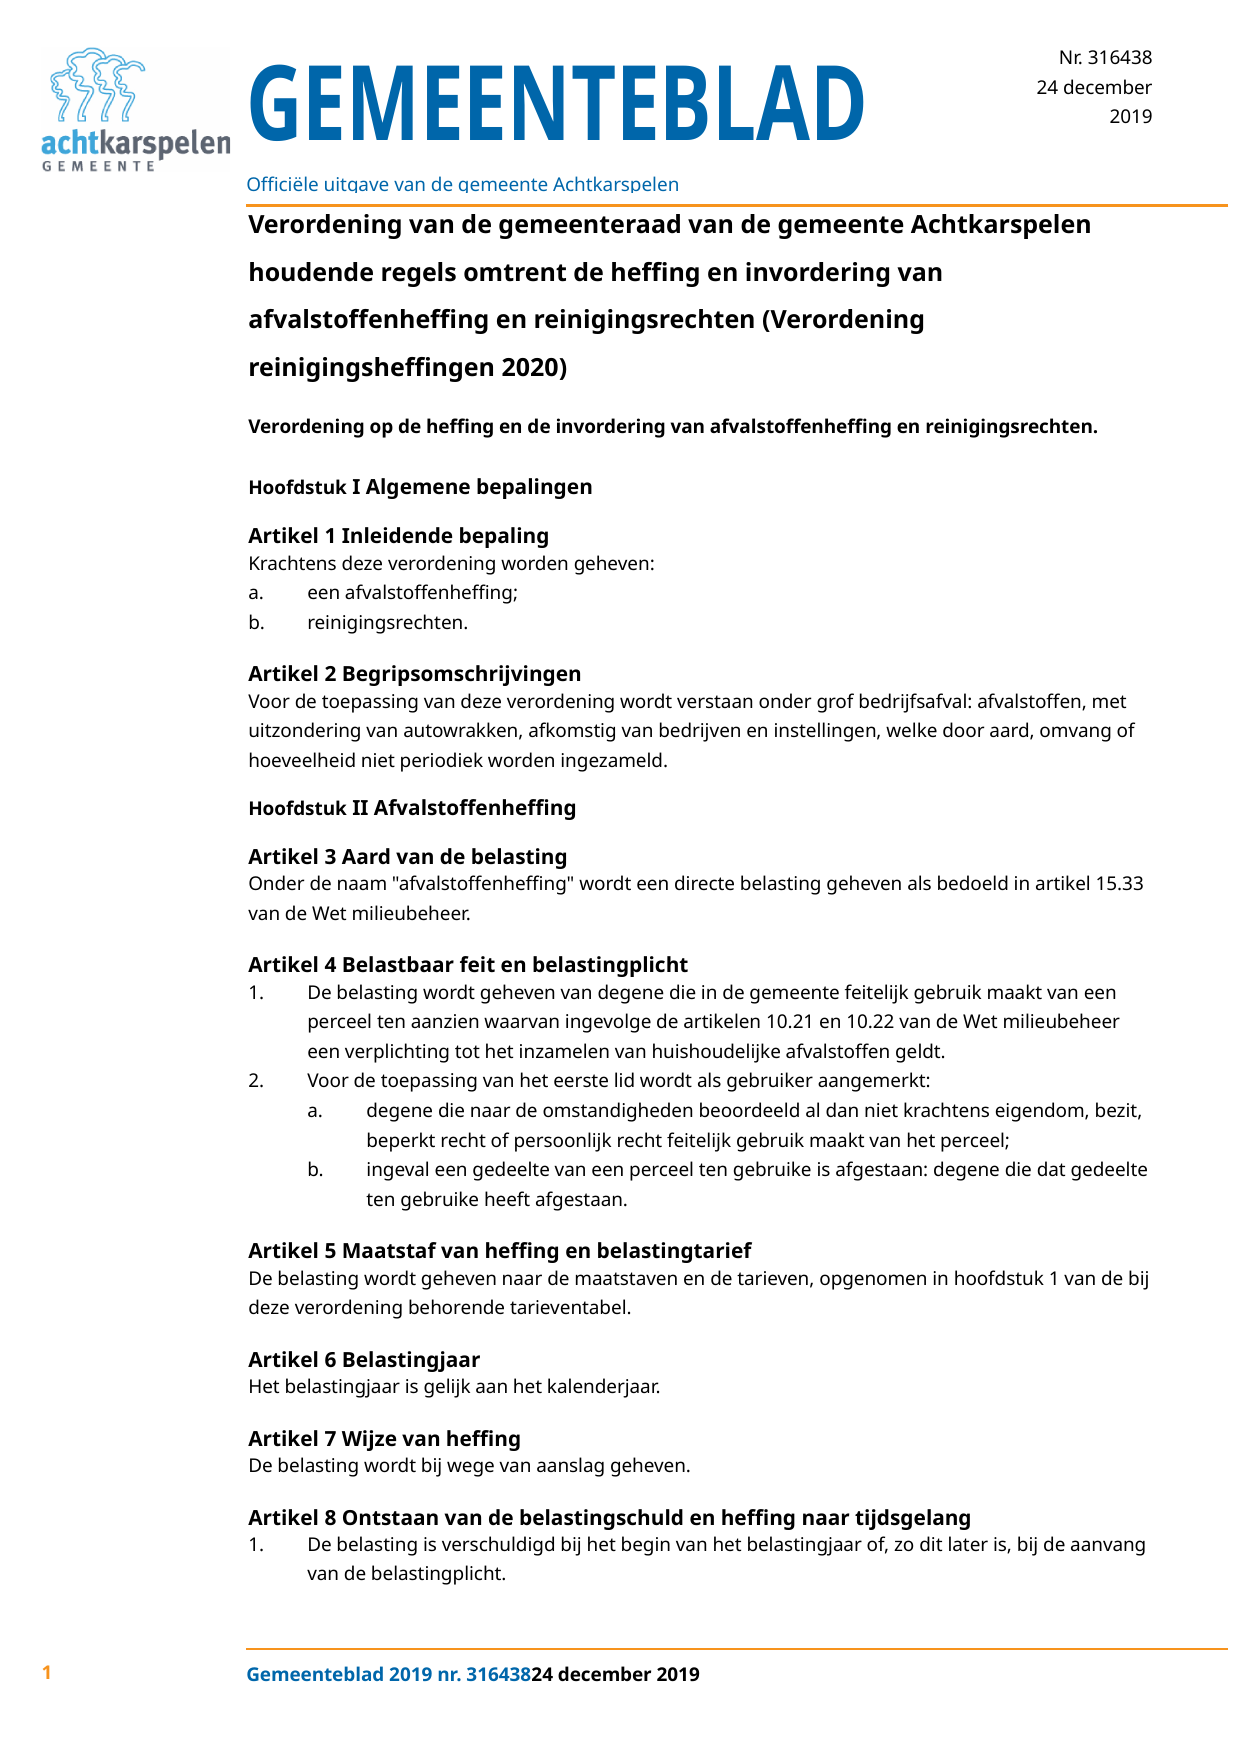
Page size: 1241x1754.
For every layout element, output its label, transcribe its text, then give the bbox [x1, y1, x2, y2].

text Voor de toepassing van deze verordening wordt verstaan onder grof bedrijfsafval: afvalstoffen, met uitzondering van autowrakken, afkomstig van bedrijven en instellingen, welke door aard, omvang of hoeveelheid niet periodiek worden ingezameld. [248, 688, 1152, 773]
text Het belastingjaar is gelijk aan het kalenderjaar. [248, 1373, 1152, 1399]
text Artikel 6 Belastingjaar [248, 1345, 1152, 1373]
list een afvalstoffenheffing; [248, 579, 1152, 605]
list De belasting wordt geheven van degene die in de gemeente feitelijk gebruik maakt van een perceel ten aanzien waarvan ingevolge de artikelen 10.21 en 10.22 van de Wet milieubeheer een verplichting tot het inzamelen van huishoudelijke afvalstoffen geldt. [248, 979, 1152, 1064]
list De belasting is verschuldigd bij het begin van het belastingjaar of, zo dit later is, bij de aanvang van de belastingplicht. [248, 1531, 1152, 1586]
text Artikel 2 Begripsomschrijvingen [248, 659, 1152, 688]
picture [41, 47, 231, 172]
text Hoofdstuk II Afvalstoffenheffing [248, 793, 1152, 821]
text Artikel 8 Ontstaan van de belastingschuld en heffing naar tijdsgelang [248, 1503, 1152, 1531]
text Artikel 1 Inleidende bepaling [248, 522, 1152, 550]
list ingeval een gedeelte van een perceel ten gebruike is afgestaan: degene die dat gedeelte ten gebruike heeft afgestaan. [307, 1156, 1152, 1212]
text De belasting wordt bij wege van aanslag geheven. [248, 1452, 1152, 1478]
text Verordening op de heffing en de invordering van afvalstoffenheffing en reinigingsrechten. [248, 413, 1152, 439]
text Artikel 7 Wijze van heffing [248, 1424, 1152, 1452]
text Hoofdstuk I Algemene bepalingen [248, 472, 1152, 501]
text Artikel 4 Belastbaar feit en belastingplicht [248, 951, 1152, 979]
list degene die naar de omstandigheden beoordeeld al dan niet krachtens eigendom, bezit, beperkt recht of persoonlijk recht feitelijk gebruik maakt van het perceel; [307, 1097, 1152, 1153]
list Voor de toepassing van het eerste lid wordt als gebruiker aangemerkt: [248, 1068, 1152, 1093]
text Onder de naam "afvalstoffenheffing" wordt een directe belasting geheven als bedoeld in artikel 15.33 van de Wet milieubeheer. [248, 871, 1152, 926]
text Verordening van de gemeenteraad van de gemeente Achtkarspelen houdende regels omtrent de heffing en invordering van afvalstoffenheffing en reinigingsrechten (Verordening reinigingsheffingen 2020) [248, 207, 1152, 384]
text Artikel 5 Maatstaf van heffing en belastingtarief [248, 1236, 1152, 1265]
list reinigingsrechten. [248, 609, 1152, 635]
text Artikel 3 Aard van de belasting [248, 842, 1152, 871]
text De belasting wordt geheven naar de maatstaven en de tarieven, opgenomen in hoofdstuk 1 van de bij deze verordening behorende tarieventabel. [248, 1265, 1152, 1320]
text Krachtens deze verordening worden geheven: [248, 550, 1152, 576]
